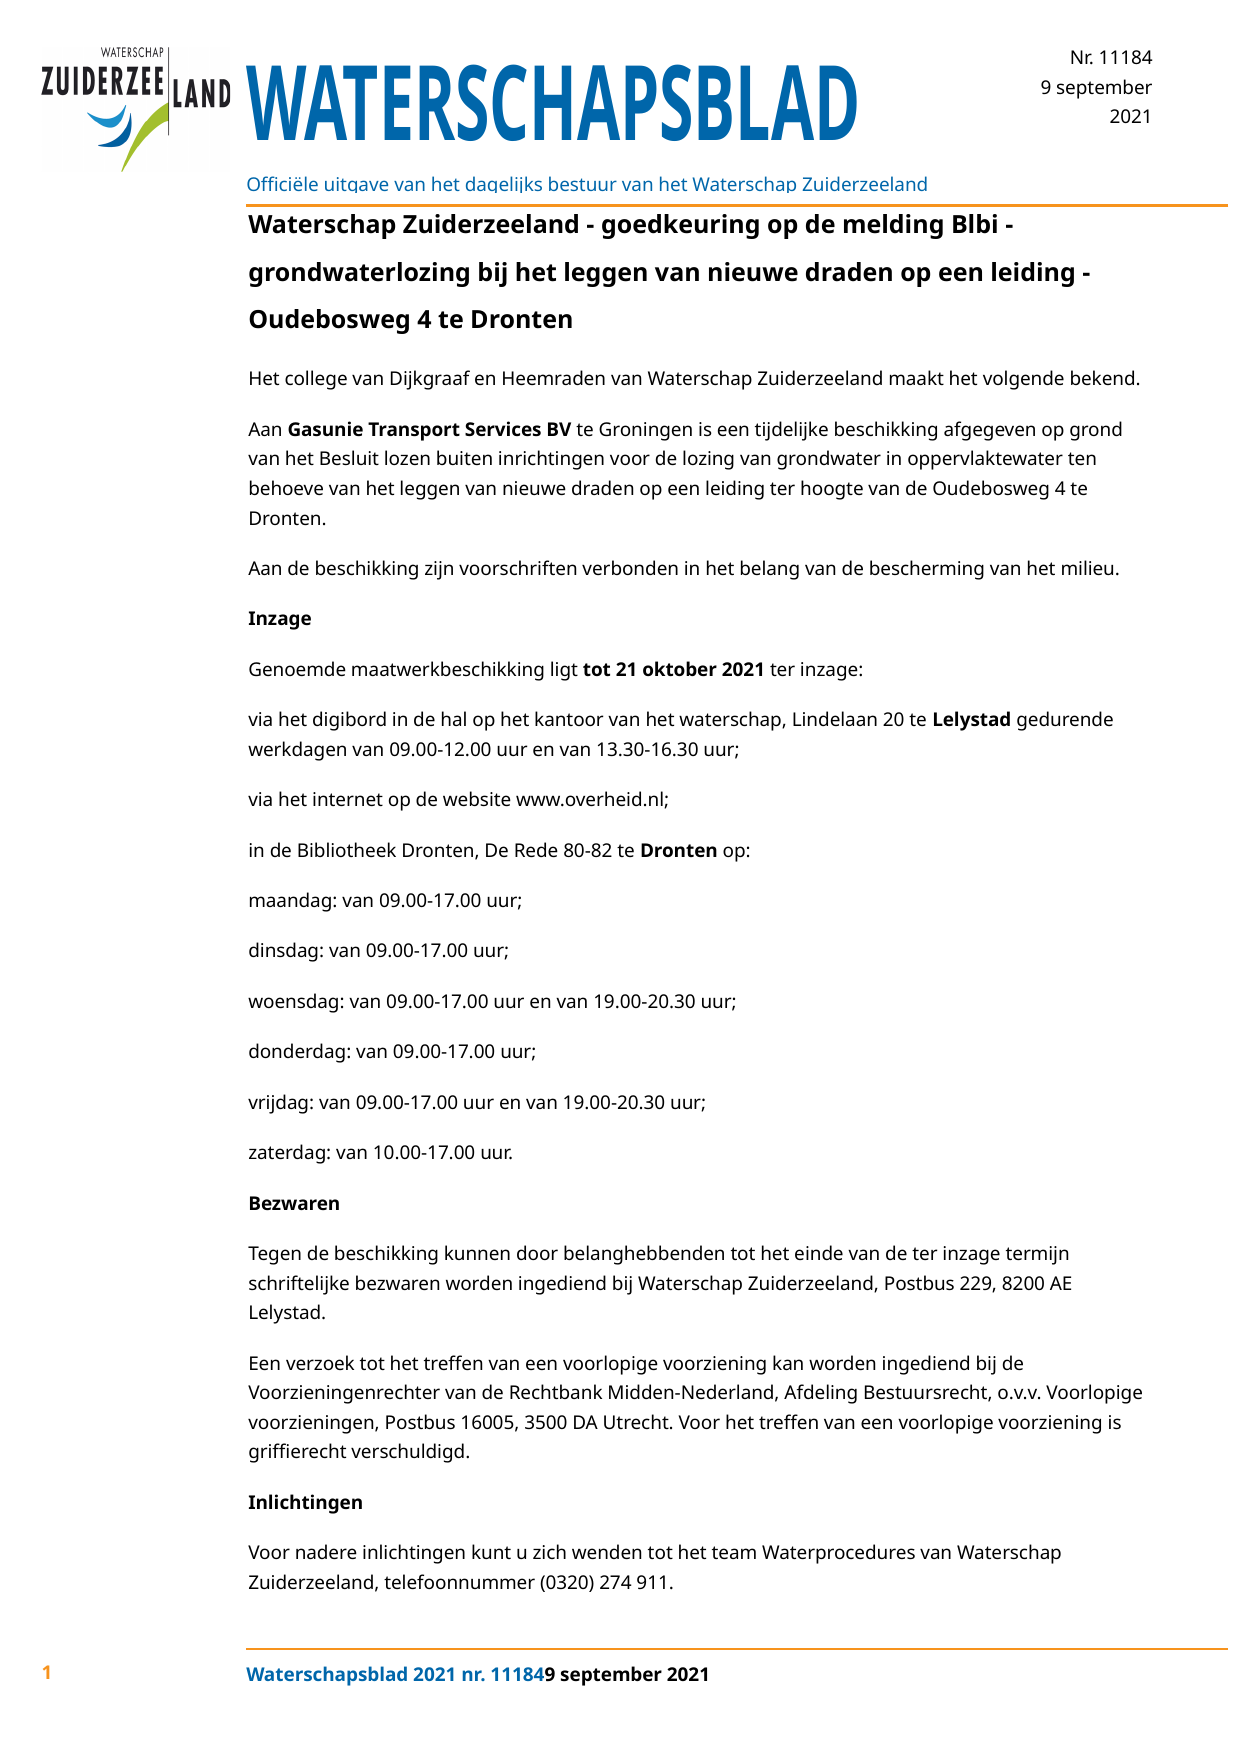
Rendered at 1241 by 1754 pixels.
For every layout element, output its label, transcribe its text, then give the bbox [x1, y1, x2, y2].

text Het college van Dijkgraaf en Heemraden van Waterschap Zuiderzeeland maakt het volgende bekend. [248, 366, 1152, 391]
text Tegen de beschikking kunnen door belanghebbenden tot het einde van de ter inzage termijn schriftelijke bezwaren worden ingediend bij Waterschap Zuiderzeeland, Postbus 229, 8200 AE Lelystad. [248, 1240, 1152, 1325]
text Een verzoek tot het treffen van een voorlopige voorziening kan worden ingediend bij de Voorzieningenrechter van de Rechtbank Midden-Nederland, Afdeling Bestuursrecht, o.v.v. Voorlopige voorzieningen, Postbus 16005, 3500 DA Utrecht. Voor het treffen van een voorlopige voorziening is griffierecht verschuldigd. [248, 1350, 1152, 1464]
text donderdag: van 09.00-17.00 uur; [248, 1038, 1152, 1064]
text vrijdag: van 09.00-17.00 uur en van 19.00-20.30 uur; [248, 1089, 1152, 1114]
text via het digibord in de hal op het kantoor van het waterschap, Lindelaan 20 te Lelystad gedurende werkdagen van 09.00-12.00 uur en van 13.30-16.30 uur; [248, 706, 1152, 762]
text dinsdag: van 09.00-17.00 uur; [248, 938, 1152, 963]
text Waterschap Zuiderzeeland - goedkeuring op de melding Blbi - grondwaterlozing bij het leggen van nieuwe draden op een leiding - Oudebosweg 4 te Dronten [248, 207, 1152, 336]
picture [41, 47, 231, 172]
text Aan Gasunie Transport Services BV te Groningen is een tijdelijke beschikking afgegeven op grond van het Besluit lozen buiten inrichtingen voor de lozing van grondwater in oppervlaktewater ten behoeve van het leggen van nieuwe draden op een leiding ter hoogte van de Oudebosweg 4 te Dronten. [248, 416, 1152, 530]
text Inlichtingen [248, 1489, 1152, 1514]
text woensdag: van 09.00-17.00 uur en van 19.00-20.30 uur; [248, 988, 1152, 1014]
text Inzage [248, 606, 1152, 631]
text Voor nadere inlichtingen kunt u zich wenden tot het team Waterprocedures van Waterschap Zuiderzeeland, telefoonnummer (0320) 274 911. [248, 1539, 1152, 1594]
text zaterdag: van 10.00-17.00 uur. [248, 1139, 1152, 1165]
text via het internet op de website www.overheid.nl; [248, 786, 1152, 812]
text Aan de beschikking zijn voorschriften verbonden in het belang van de bescherming van het milieu. [248, 555, 1152, 581]
text in de Bibliotheek Dronten, De Rede 80-82 te Dronten op: [248, 837, 1152, 862]
text maandag: van 09.00-17.00 uur; [248, 887, 1152, 913]
text Genoemde maatwerkbeschikking ligt tot 21 oktober 2021 ter inzage: [248, 656, 1152, 682]
text Bezwaren [248, 1190, 1152, 1215]
